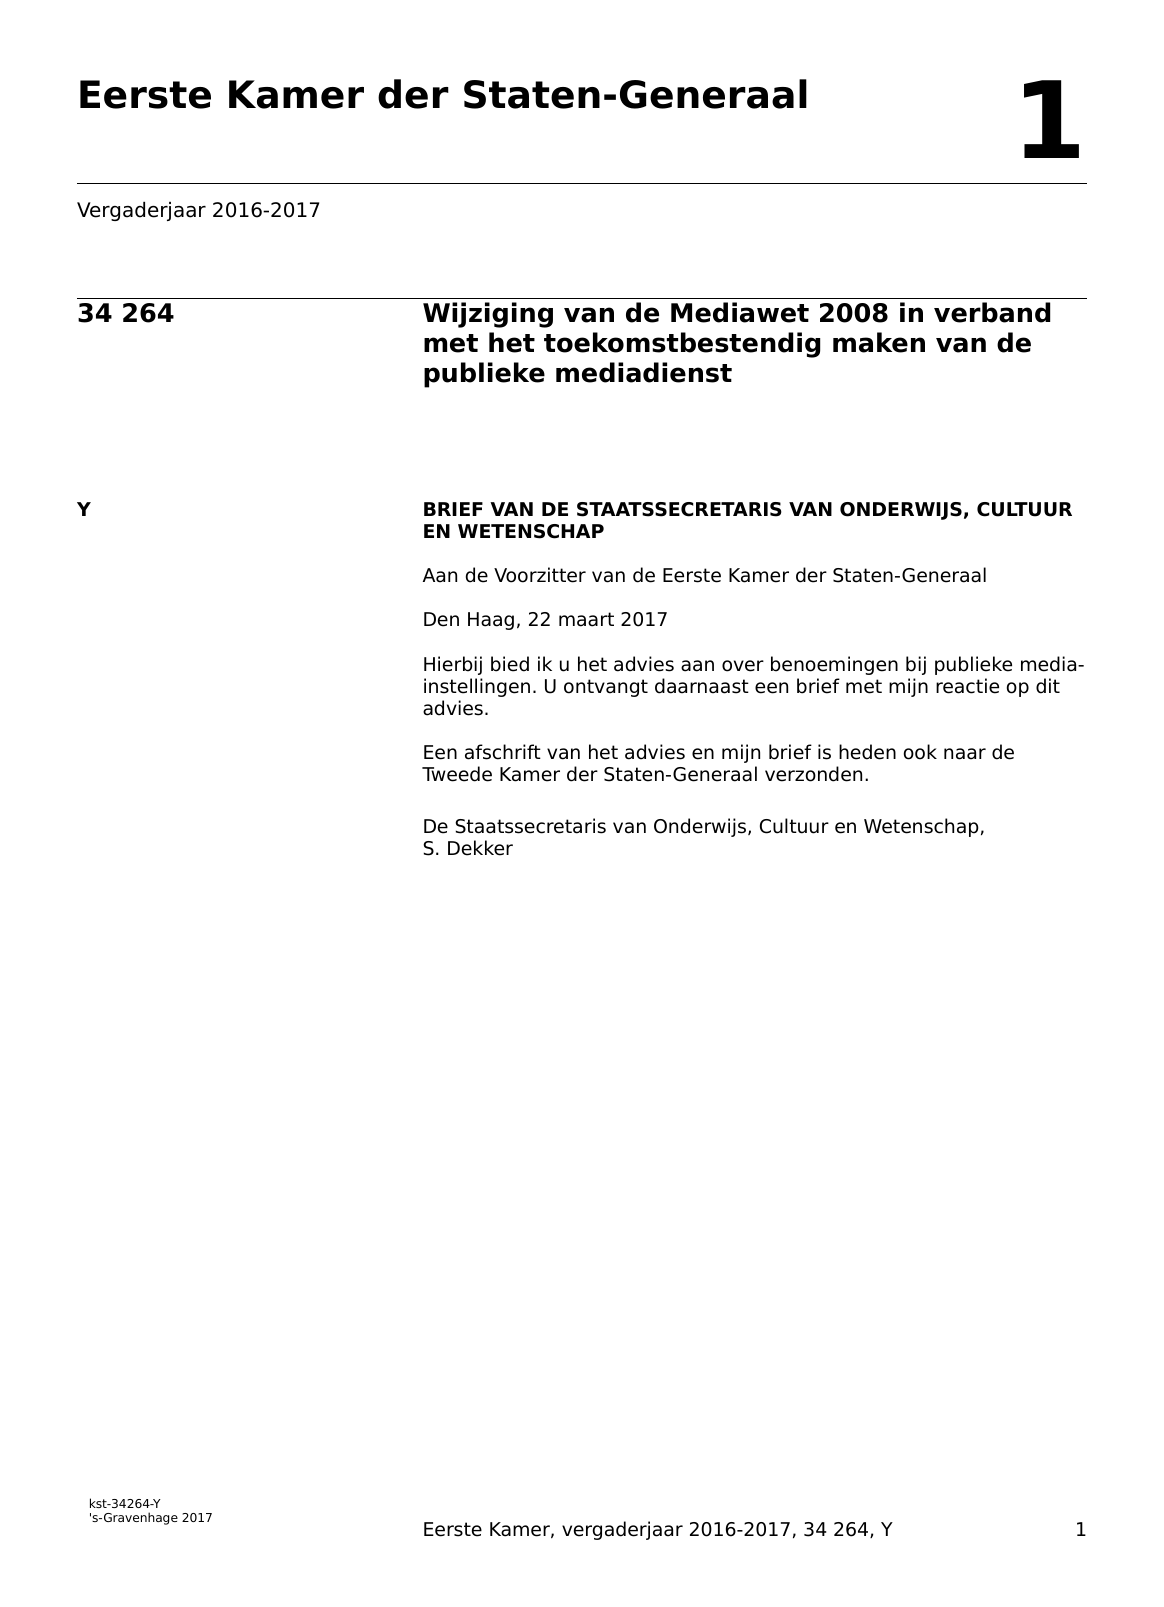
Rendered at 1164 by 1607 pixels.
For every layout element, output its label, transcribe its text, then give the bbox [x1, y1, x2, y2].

text Een afschrift van het advies en mijn brief is heden ook naar de Tweede Kamer der Staten-Generaal verzonden. [422, 742, 1087, 786]
table_cell Vergaderjaar 2016-2017 [77, 184, 1087, 298]
subtitle Y BRIEF VAN DE STAATSSECRETARIS VAN ONDERWIJS, CULTUUR EN WETENSCHAP [77, 499, 1087, 543]
text kst-34264-Y [88, 1497, 323, 1511]
table_header Eerste Kamer der Staten-Generaal [77, 59, 886, 183]
text Aan de Voorzitter van de Eerste Kamer der Staten-Generaal [422, 565, 1087, 587]
text 's-Gravenhage 2017 [88, 1511, 323, 1525]
text Den Haag, 22 maart 2017 [422, 609, 1087, 631]
text Hierbij bied ik u het advies aan over benoemingen bij publieke media-instellingen. U ontvangt daarnaast een brief met mijn reactie op dit advies. [422, 653, 1087, 719]
text De Staatssecretaris van Onderwijs, Cultuur en Wetenschap, S. Dekker [422, 816, 1087, 859]
table_header 1 [886, 59, 1087, 183]
subtitle 34 264 Wijziging van de Mediawet 2008 in verband met het toekomstbestendig maken van de publieke mediadienst [77, 299, 1087, 388]
